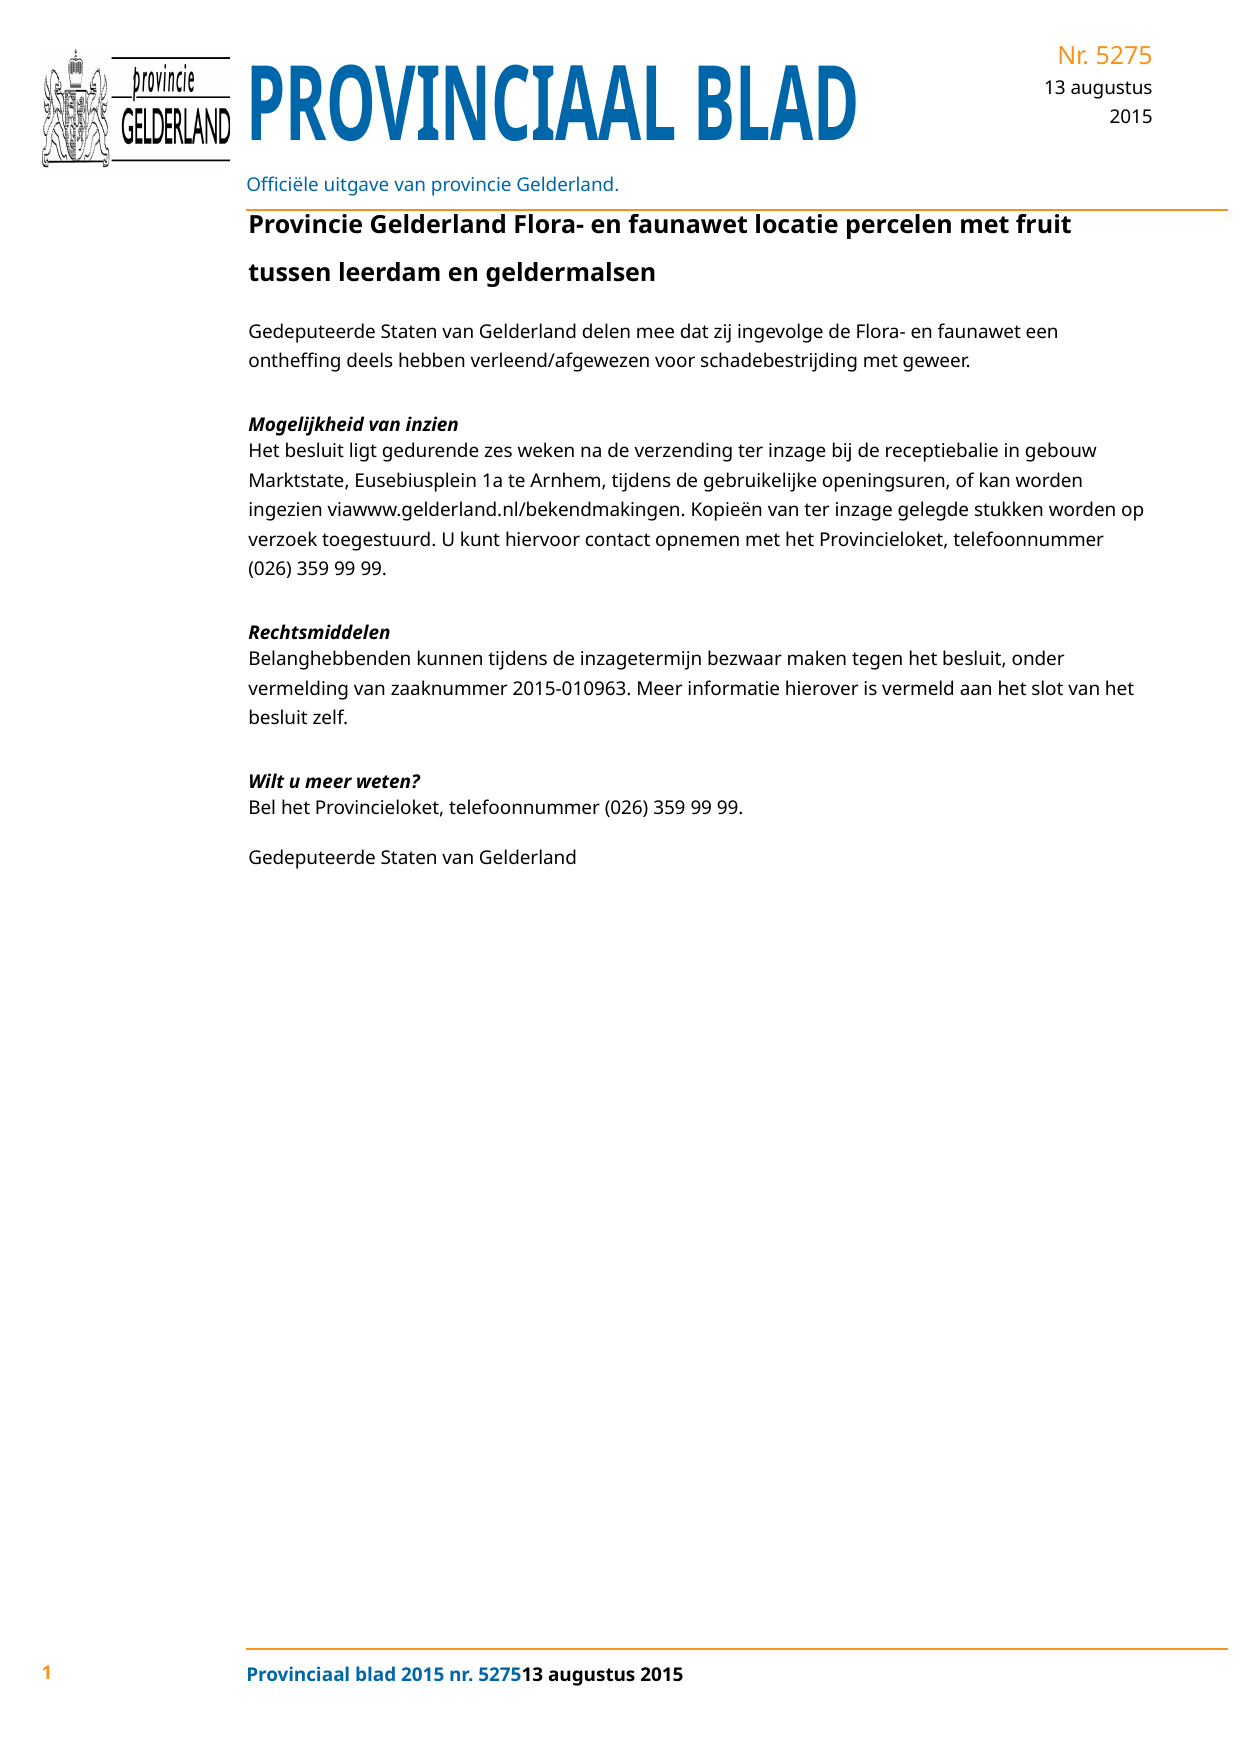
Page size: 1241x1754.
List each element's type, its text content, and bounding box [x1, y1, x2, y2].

picture [41, 47, 231, 172]
text Gedeputeerde Staten van Gelderland delen mee dat zij ingevolge de Flora- en faunawet een ontheffing deels hebben verleend/afgewezen voor schadebestrijding met geweer. [248, 318, 1152, 373]
text Bel het Provincieloket, telefoonnummer (026) 359 99 99. [248, 794, 1152, 820]
text Rechtsmiddelen [248, 619, 1152, 645]
text Provincie Gelderland Flora- en faunawet locatie percelen met fruit tussen leerdam en geldermalsen [248, 211, 1152, 288]
text Gedeputeerde Staten van Gelderland [248, 844, 1152, 870]
text Mogelijkheid van inzien [248, 411, 1152, 437]
text Wilt u meer weten? [248, 768, 1152, 794]
text Het besluit ligt gedurende zes weken na de verzending ter inzage bij de receptiebalie in gebouw Marktstate, Eusebiusplein 1a te Arnhem, tijdens de gebruikelijke openingsuren, of kan worden ingezien viawww.gelderland.nl/bekendmakingen. Kopieën van ter inzage gelegde stukken worden op verzoek toegestuurd. U kunt hiervoor contact opnemen met het Provincieloket, telefoonnummer (026) 359 99 99. [248, 437, 1152, 581]
text Belanghebbenden kunnen tijdens de inzagetermijn bezwaar maken tegen het besluit, onder vermelding van zaaknummer 2015-010963. Meer informatie hierover is vermeld aan het slot van het besluit zelf. [248, 645, 1152, 730]
